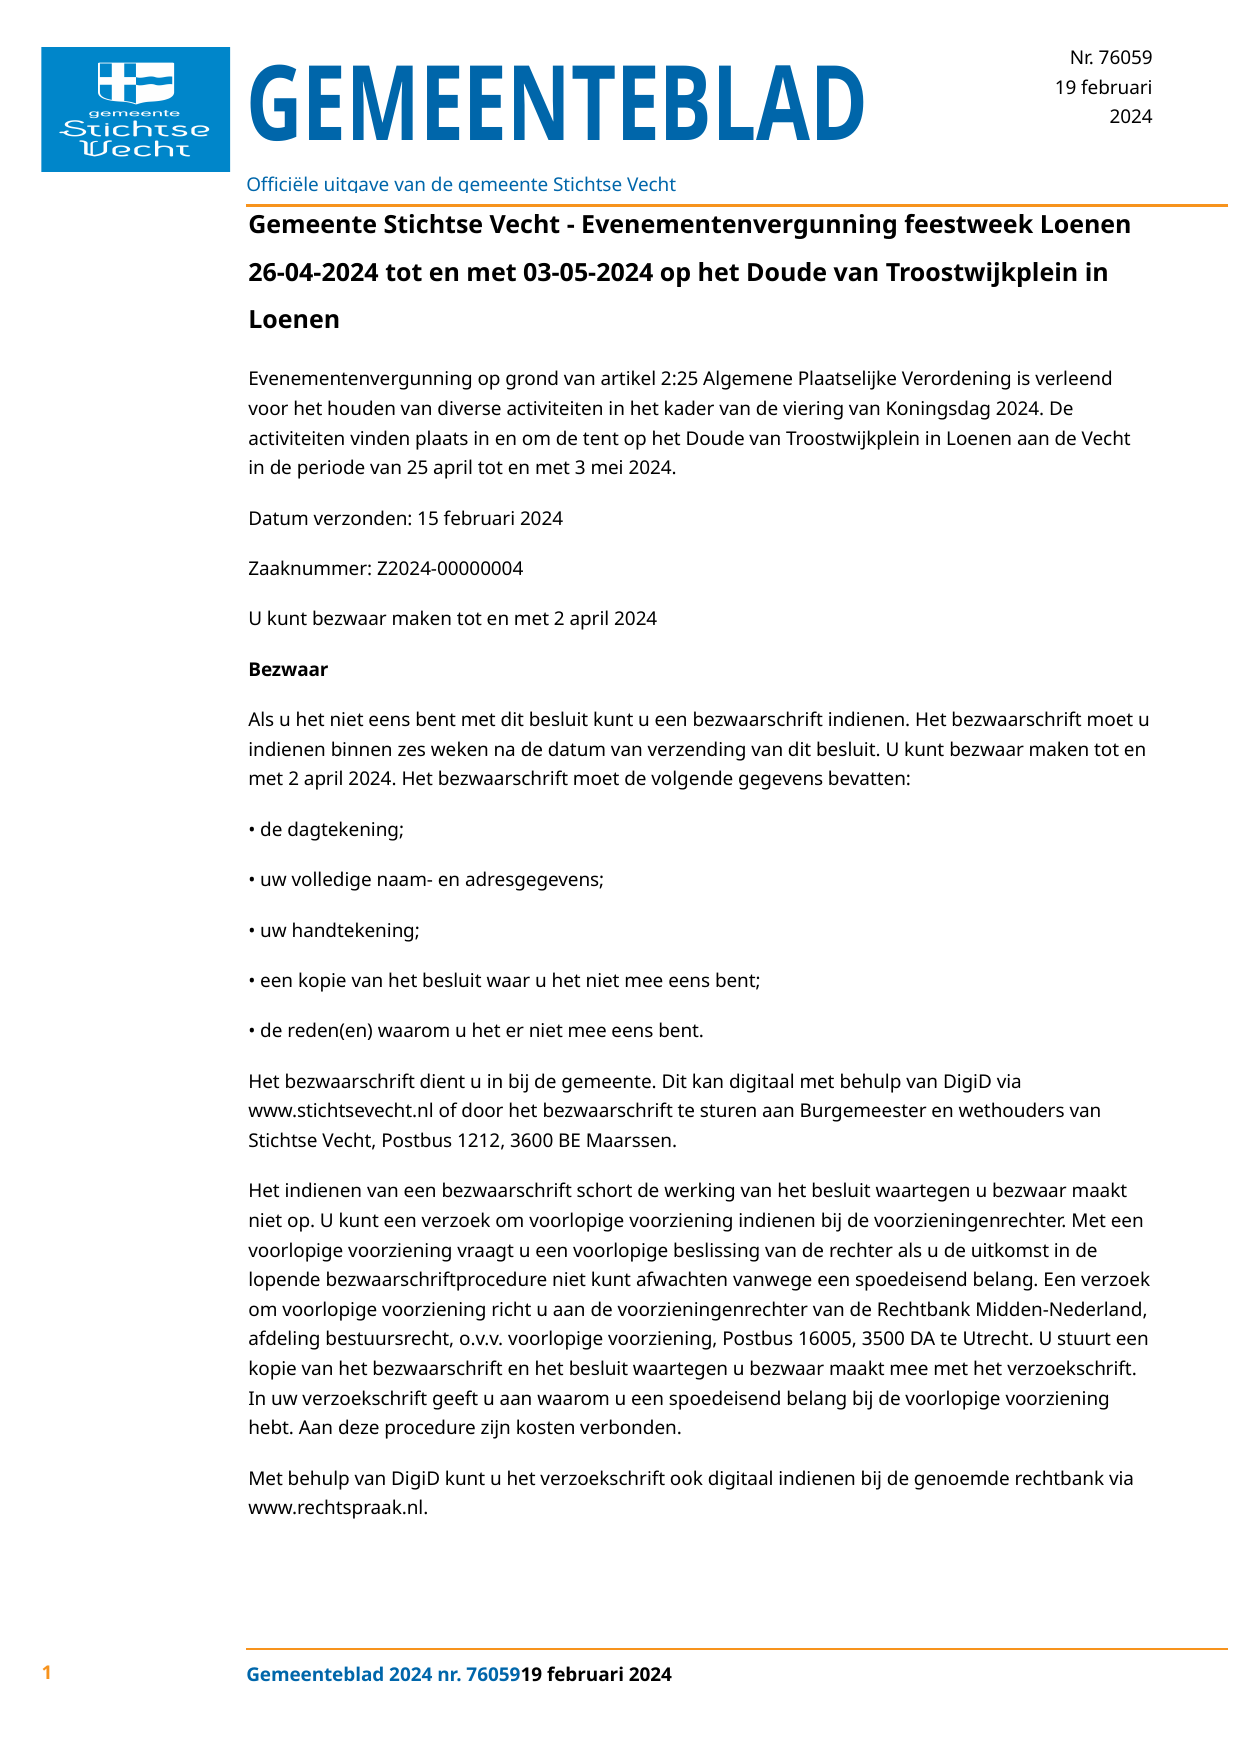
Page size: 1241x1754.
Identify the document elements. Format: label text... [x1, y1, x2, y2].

text Bezwaar [248, 656, 1152, 682]
picture [137, 63, 174, 103]
text • de dagtekening; [248, 816, 1152, 842]
text • uw volledige naam- en adresgegevens; [248, 866, 1152, 892]
picture [99, 63, 135, 101]
text Met behulp van DigiD kunt u het verzoekschrift ook digitaal indienen bij de genoemde rechtbank via www.rechtspraak.nl. [248, 1465, 1152, 1520]
text Zaaknummer: Z2024-00000004 [248, 555, 1152, 581]
text • de reden(en) waarom u het er niet mee eens bent. [248, 1018, 1152, 1043]
text Evenementenvergunning op grond van artikel 2:25 Algemene Plaatselijke Verordening is verleend voor het houden van diverse activiteiten in het kader van de viering van Koningsdag 2024. De activiteiten vinden plaats in en om de tent op het Doude van Troostwijkplein in Loenen aan de Vecht in de periode van 25 april tot en met 3 mei 2024. [248, 366, 1152, 480]
text U kunt bezwaar maken tot en met 2 april 2024 [248, 606, 1152, 631]
text • uw handtekening; [248, 917, 1152, 942]
text Het bezwaarschrift dient u in bij de gemeente. Dit kan digitaal met behulp van DigiD via www.stichtsevecht.nl of door het bezwaarschrift te sturen aan Burgemeester en wethouders van Stichtse Vecht, Postbus 1212, 3600 BE Maarssen. [248, 1068, 1152, 1153]
text Datum verzonden: 15 februari 2024 [248, 505, 1152, 530]
text Als u het niet eens bent met dit besluit kunt u een bezwaarschrift indienen. Het bezwaarschrift moet u indienen binnen zes weken na de datum van verzending van dit besluit. U kunt bezwaar maken tot en met 2 april 2024. Het bezwaarschrift moet de volgende gegevens bevatten: [248, 706, 1152, 791]
text Het indienen van een bezwaarschrift schort de werking van het besluit waartegen u bezwaar maakt niet op. U kunt een verzoek om voorlopige voorziening indienen bij de voorzieningenrechter. Met een voorlopige voorziening vraagt u een voorlopige beslissing van de rechter als u de uitkomst in de lopende bezwaarschriftprocedure niet kunt afwachten vanwege een spoedeisend belang. Een verzoek om voorlopige voorziening richt u aan de voorzieningenrechter van de Rechtbank Midden-Nederland, afdeling bestuursrecht, o.v.v. voorlopige voorziening, Postbus 16005, 3500 DA te Utrecht. U stuurt een kopie van het bezwaarschrift en het besluit waartegen u bezwaar maakt mee met het verzoekschrift. In uw verzoekschrift geeft u aan waarom u een spoedeisend belang bij de voorlopige voorziening hebt. Aan deze procedure zijn kosten verbonden. [248, 1178, 1152, 1440]
text • een kopie van het besluit waar u het niet mee eens bent; [248, 967, 1152, 993]
text Gemeente Stichtse Vecht - Evenementenvergunning feestweek Loenen 26-04-2024 tot en met 03-05-2024 op het Doude van Troostwijkplein in Loenen [248, 207, 1152, 336]
